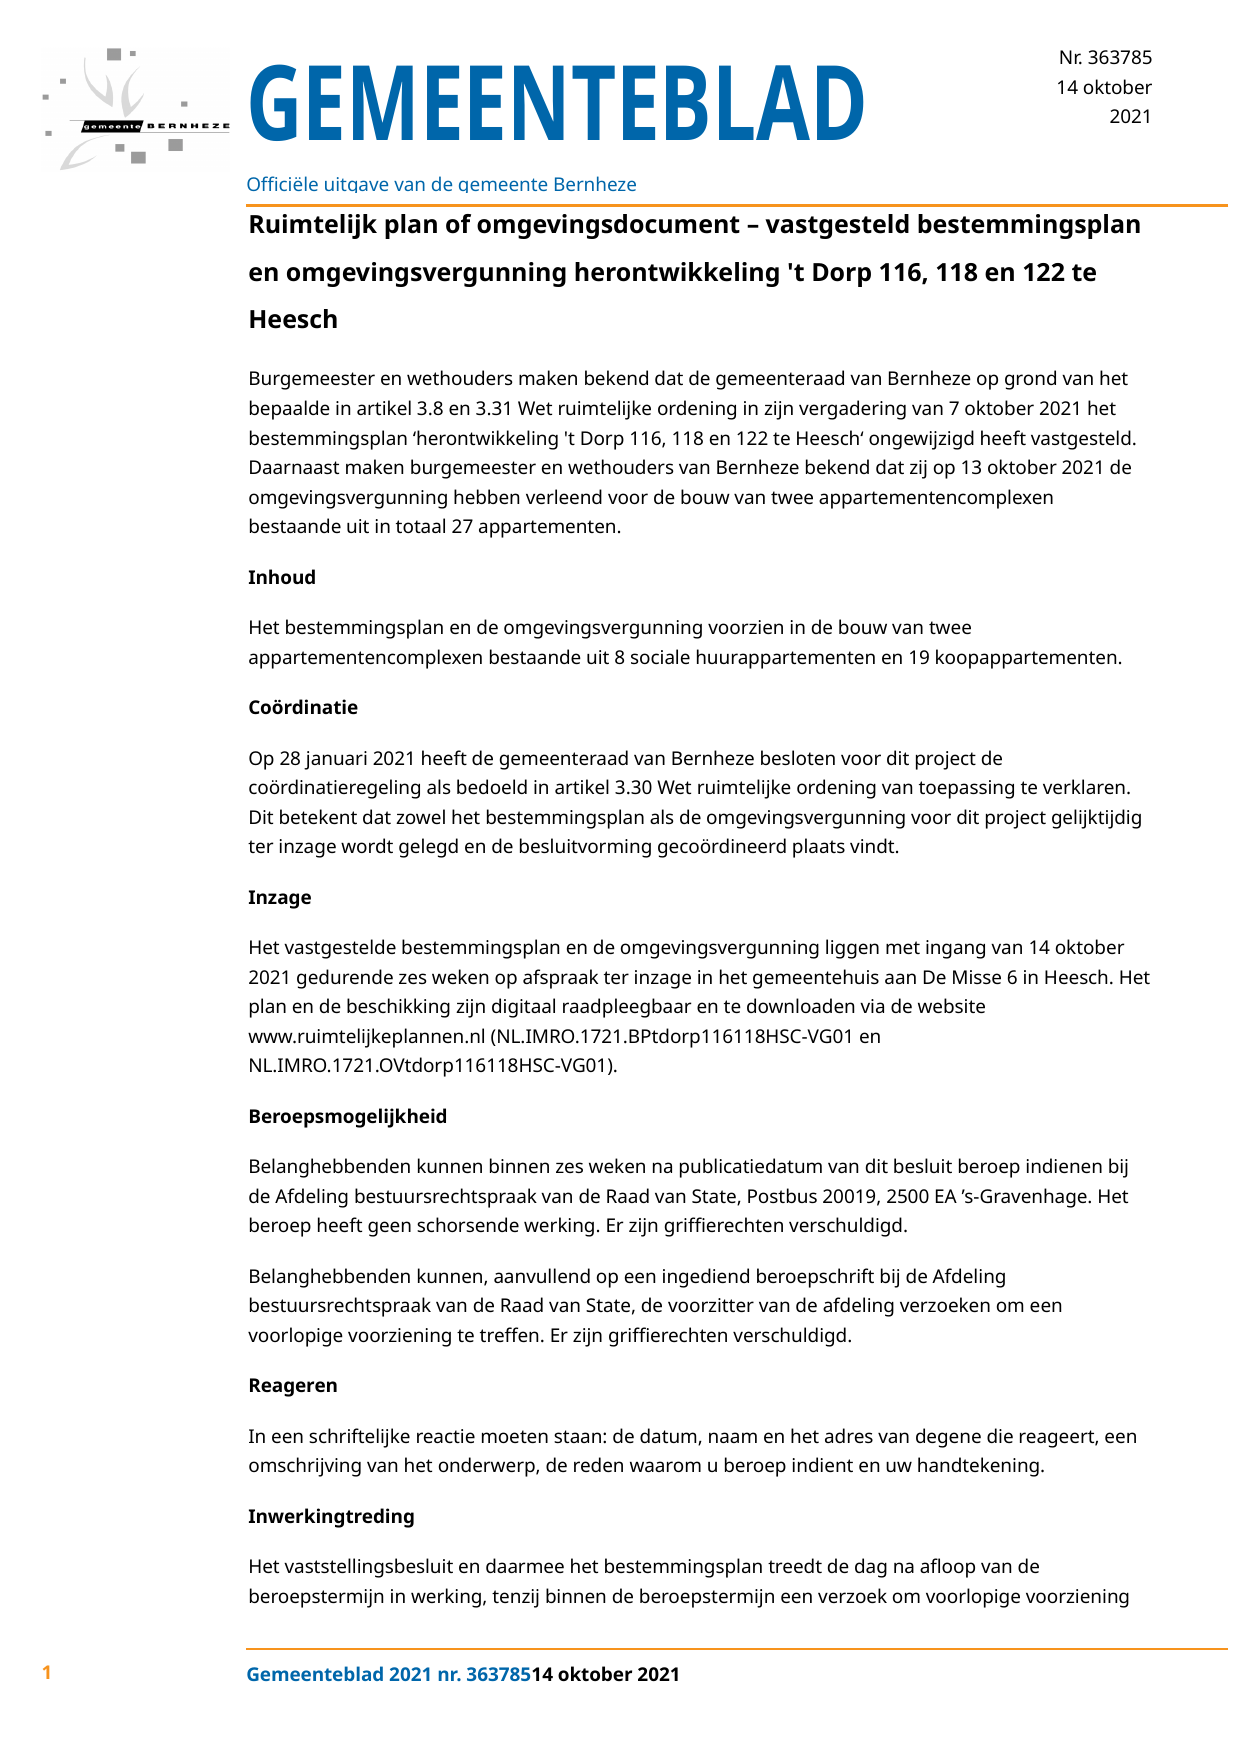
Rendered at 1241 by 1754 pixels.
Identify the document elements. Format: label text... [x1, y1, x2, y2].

text Ruimtelijk plan of omgevingsdocument – vastgesteld bestemmingsplan en omgevingsvergunning herontwikkeling 't Dorp 116, 118 en 122 te Heesch [248, 207, 1152, 336]
text Belanghebbenden kunnen, aanvullend op een ingediend beroepschrift bij de Afdeling bestuursrechtspraak van de Raad van State, de voorzitter van de afdeling verzoeken om een voorlopige voorziening te treffen. Er zijn griffierechten verschuldigd. [248, 1263, 1152, 1348]
text Het bestemmingsplan en de omgevingsvergunning voorzien in de bouw van twee appartementencomplexen bestaande uit 8 sociale huurappartementen en 19 koopappartementen. [248, 614, 1152, 669]
picture [41, 47, 231, 172]
text Beroepsmogelijkheid [248, 1103, 1152, 1129]
text Belanghebbenden kunnen binnen zes weken na publicatiedatum van dit besluit beroep indienen bij de Afdeling bestuursrechtspraak van de Raad van State, Postbus 20019, 2500 EA ’s-Gravenhage. Het beroep heeft geen schorsende werking. Er zijn griffierechten verschuldigd. [248, 1153, 1152, 1238]
text In een schriftelijke reactie moeten staan: de datum, naam en het adres van degene die reageert, een omschrijving van het onderwerp, de reden waarom u beroep indient en uw handtekening. [248, 1423, 1152, 1478]
text Inhoud [248, 564, 1152, 589]
text Coördinatie [248, 694, 1152, 720]
text Het vastgestelde bestemmingsplan en de omgevingsvergunning liggen met ingang van 14 oktober 2021 gedurende zes weken op afspraak ter inzage in het gemeentehuis aan De Misse 6 in Heesch. Het plan en de beschikking zijn digitaal raadpleegbaar en te downloaden via de website www.ruimtelijkeplannen.nl (NL.IMRO.1721.BPtdorp116118HSC-VG01 en NL.IMRO.1721.OVtdorp116118HSC-VG01). [248, 934, 1152, 1078]
text Reageren [248, 1373, 1152, 1398]
text Op 28 januari 2021 heeft de gemeenteraad van Bernheze besloten voor dit project de coördinatieregeling als bedoeld in artikel 3.30 Wet ruimtelijke ordening van toepassing te verklaren. Dit betekent dat zowel het bestemmingsplan als de omgevingsvergunning voor dit project gelijktijdig ter inzage wordt gelegd en de besluitvorming gecoördineerd plaats vindt. [248, 745, 1152, 859]
text Burgemeester en wethouders maken bekend dat de gemeenteraad van Bernheze op grond van het bepaalde in artikel 3.8 en 3.31 Wet ruimtelijke ordening in zijn vergadering van 7 oktober 2021 het bestemmingsplan ‘herontwikkeling 't Dorp 116, 118 en 122 te Heesch‘ ongewijzigd heeft vastgesteld. Daarnaast maken burgemeester en wethouders van Bernheze bekend dat zij op 13 oktober 2021 de omgevingsvergunning hebben verleend voor de bouw van twee appartementencomplexen bestaande uit in totaal 27 appartementen. [248, 366, 1152, 539]
text Het vaststellingsbesluit en daarmee het bestemmingsplan treedt de dag na afloop van de beroepstermijn in werking, tenzij binnen de beroepstermijn een verzoek om voorlopige voorziening [248, 1553, 1152, 1609]
text Inzage [248, 884, 1152, 909]
text Inwerkingtreding [248, 1503, 1152, 1529]
